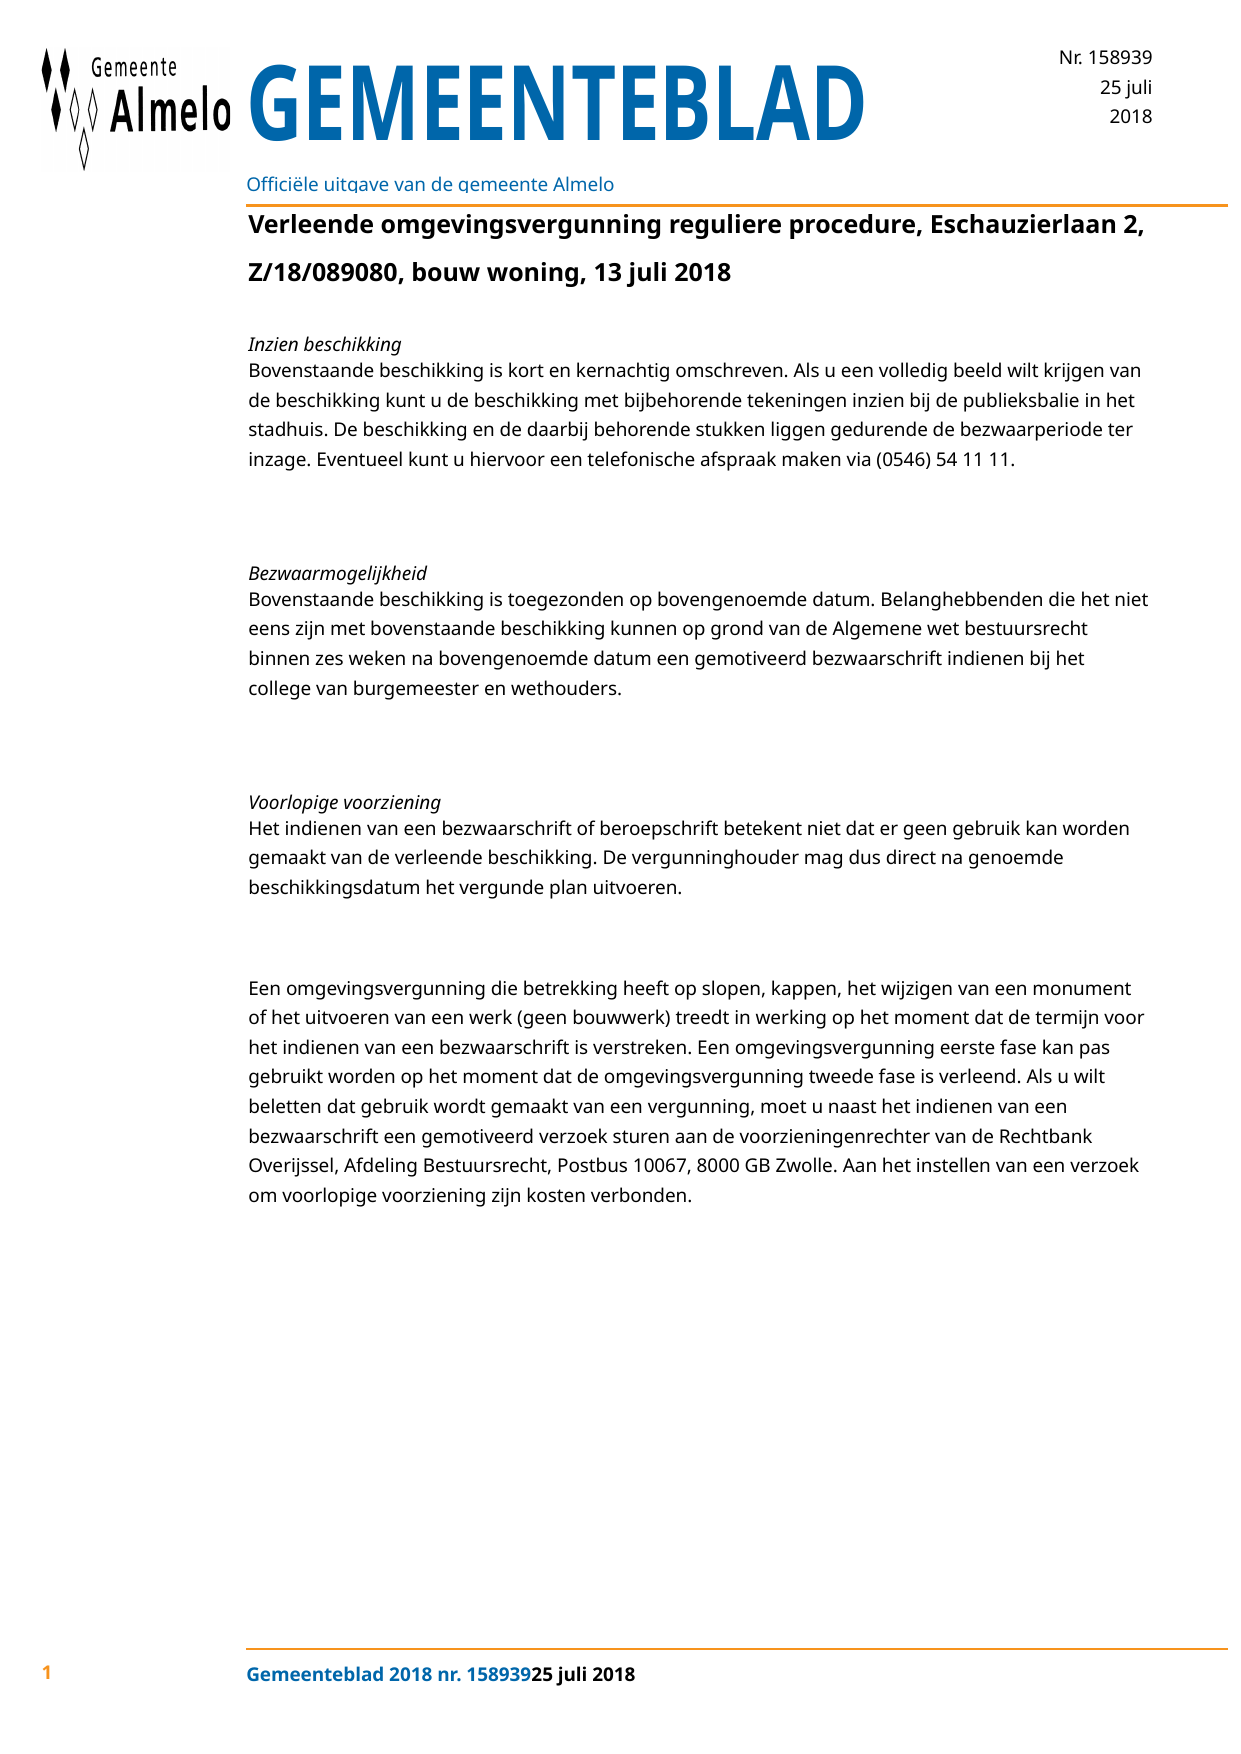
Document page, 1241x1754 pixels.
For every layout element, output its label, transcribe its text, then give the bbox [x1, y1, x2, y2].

text Bezwaarmogelijkheid [248, 560, 1152, 586]
text Bovenstaande beschikking is kort en kernachtig omschreven. Als u een volledig beeld wilt krijgen van de beschikking kunt u de beschikking met bijbehorende tekeningen inzien bij de publieksbalie in het stadhuis. De beschikking en de daarbij behorende stukken liggen gedurende de bezwaarperiode ter inzage. Eventueel kunt u hiervoor een telefonische afspraak maken via (0546) 54 11 11. [248, 357, 1152, 472]
text Inzien beschikking [248, 331, 1152, 357]
text Verleende omgevingsvergunning reguliere procedure, Eschauzierlaan 2, Z/18/089080, bouw woning, 13 juli 2018 [248, 207, 1152, 288]
text Bovenstaande beschikking is toegezonden op bovengenoemde datum. Belanghebbenden die het niet eens zijn met bovenstaande beschikking kunnen op grond van de Algemene wet bestuursrecht binnen zes weken na bovengenoemde datum een gemotiveerd bezwaarschrift indienen bij het college van burgemeester en wethouders. [248, 586, 1152, 701]
text Een omgevingsvergunning die betrekking heeft op slopen, kappen, het wijzigen van een monument of het uitvoeren van een werk (geen bouwwerk) treedt in werking op het moment dat de termijn voor het indienen van een bezwaarschrift is verstreken. Een omgevingsvergunning eerste fase kan pas gebruikt worden op het moment dat de omgevingsvergunning tweede fase is verleend. Als u wilt beletten dat gebruik wordt gemaakt van een vergunning, moet u naast het indienen van een bezwaarschrift een gemotiveerd verzoek sturen aan de voorzieningenrechter van de Rechtbank Overijssel, Afdeling Bestuursrecht, Postbus 10067, 8000 GB Zwolle. Aan het instellen van een verzoek om voorlopige voorziening zijn kosten verbonden. [248, 975, 1152, 1208]
text Voorlopige voorziening [248, 789, 1152, 815]
text Het indienen van een bezwaarschrift of beroepschrift betekent niet dat er geen gebruik kan worden gemaakt van de verleende beschikking. De vergunninghouder mag dus direct na genoemde beschikkingsdatum het vergunde plan uitvoeren. [248, 815, 1152, 900]
picture [41, 47, 231, 172]
